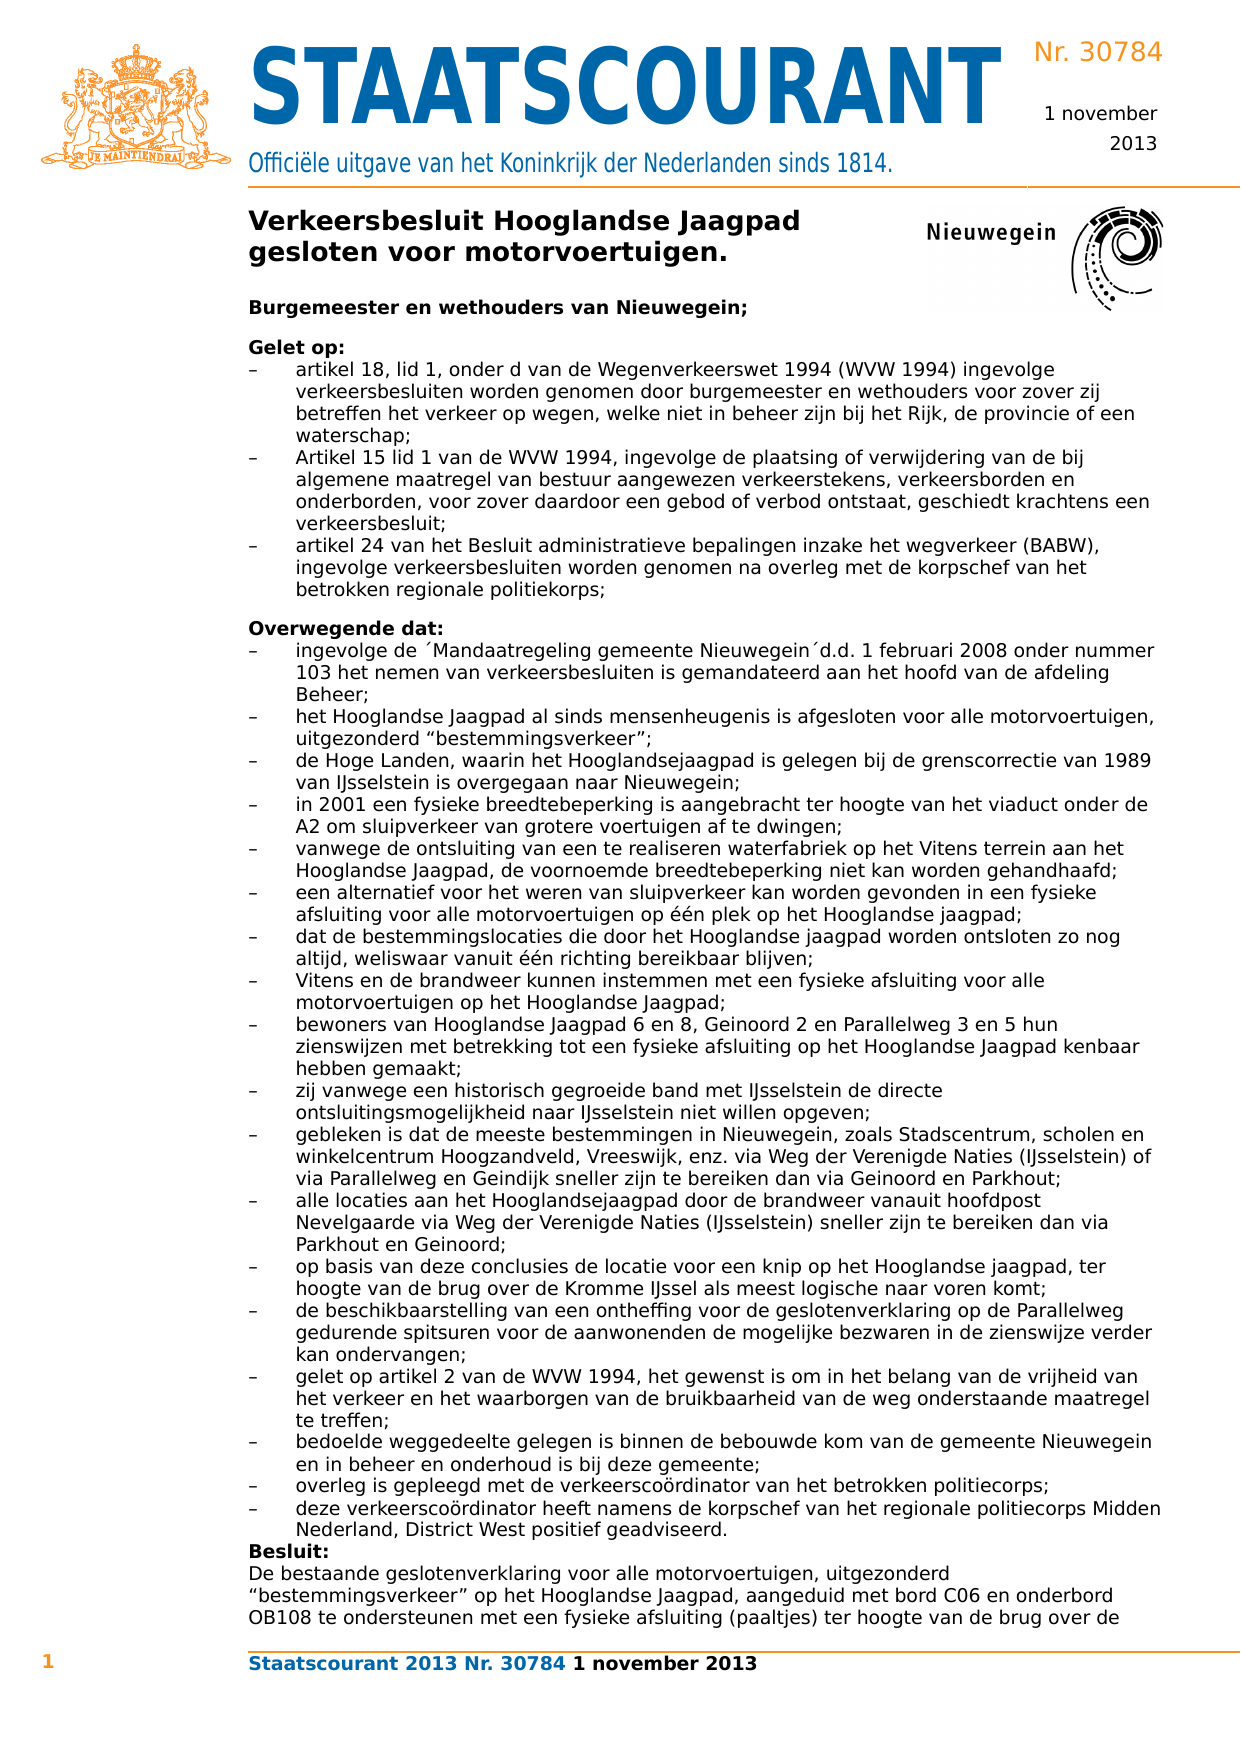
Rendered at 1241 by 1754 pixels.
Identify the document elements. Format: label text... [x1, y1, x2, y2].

list de beschikbaarstelling van een ontheffing voor de geslotenverklaring op de Parallelweg gedurende spitsuren voor de aanwonenden de mogelijke bezwaren in de zienswijze verder kan ondervangen; [248, 1299, 1163, 1366]
list overleg is gepleegd met de verkeerscoördinator van het betrokken politiecorps; [248, 1475, 1163, 1497]
subtitle Gelet op: [248, 337, 1163, 359]
text De bestaande geslotenverklaring voor alle motorvoertuigen, uitgezonderd “bestemmingsverkeer” op het Hooglandse Jaagpad, aangeduid met bord C06 en onderbord OB108 te ondersteunen met een fysieke afsluiting (paaltjes) ter hoogte van de brug over de [248, 1563, 1163, 1629]
list in 2001 een fysieke breedtebeperking is aangebracht ter hoogte van het viaduct onder de A2 om sluipverkeer van grotere voertuigen af te dwingen; [248, 794, 1163, 838]
list dat de bestemmingslocaties die door het Hooglandse jaagpad worden ontsloten zo nog altijd, weliswaar vanuit één richting bereikbaar blijven; [248, 926, 1163, 970]
list zij vanwege een historisch gegroeide band met IJsselstein de directe ontsluitingsmogelijkheid naar IJsselstein niet willen opgeven; [248, 1080, 1163, 1124]
list gebleken is dat de meeste bestemmingen in Nieuwegein, zoals Stadscentrum, scholen en winkelcentrum Hoogzandveld, Vreeswijk, enz. via Weg der Verenigde Naties (IJsselstein) of via Parallelweg en Geindijk sneller zijn te bereiken dan via Geinoord en Parkhout; [248, 1124, 1163, 1190]
list vanwege de ontsluiting van een te realiseren waterfabriek op het Vitens terrein aan het Hooglandse Jaagpad, de voornoemde breedtebeperking niet kan worden gehandhaafd; [248, 838, 1163, 882]
list gelet op artikel 2 van de WVW 1994, het gewenst is om in het belang van de vrijheid van het verkeer en het waarborgen van de bruikbaarheid van de weg onderstaande maatregel te treffen; [248, 1366, 1163, 1431]
subtitle Overwegende dat: [248, 618, 1163, 640]
picture [927, 205, 1164, 312]
list op basis van deze conclusies de locatie voor een knip op het Hooglandse jaagpad, ter hoogte van de brug over de Kromme IJssel als meest logische naar voren komt; [248, 1256, 1163, 1299]
list alle locaties aan het Hooglandsejaagpad door de brandweer vanauit hoofdpost Nevelgaarde via Weg der Verenigde Naties (IJsselstein) sneller zijn te bereiken dan via Parkhout en Geinoord; [248, 1190, 1163, 1256]
list bewoners van Hooglandse Jaagpad 6 en 8, Geinoord 2 en Parallelweg 3 en 5 hun zienswijzen met betrekking tot een fysieke afsluiting op het Hooglandse Jaagpad kenbaar hebben gemaakt; [248, 1014, 1163, 1080]
list ingevolge de ´Mandaatregeling gemeente Nieuwegein´d.d. 1 februari 2008 onder nummer 103 het nemen van verkeersbesluiten is gemandateerd aan het hoofd van de afdeling Beheer; [248, 640, 1163, 706]
text Besluit: [248, 1541, 1163, 1563]
list artikel 18, lid 1, onder d van de Wegenverkeerswet 1994 (WVW 1994) ingevolge verkeersbesluiten worden genomen door burgemeester en wethouders voor zover zij betreffen het verkeer op wegen, welke niet in beheer zijn bij het Rijk, de provincie of een waterschap; [248, 359, 1163, 447]
list een alternatief voor het weren van sluipverkeer kan worden gevonden in een fysieke afsluiting voor alle motorvoertuigen op één plek op het Hooglandse jaagpad; [248, 882, 1163, 926]
subtitle Burgemeester en wethouders van Nieuwegein; [248, 297, 1163, 319]
picture [41, 44, 231, 169]
list deze verkeerscoördinator heeft namens de korpschef van het regionale politiecorps Midden Nederland, District West positief geadviseerd. [248, 1497, 1163, 1541]
list bedoelde weggedeelte gelegen is binnen de bebouwde kom van de gemeente Nieuwegein en in beheer en onderhoud is bij deze gemeente; [248, 1431, 1163, 1475]
list de Hoge Landen, waarin het Hooglandsejaagpad is gelegen bij de grenscorrectie van 1989 van IJsselstein is overgegaan naar Nieuwegein; [248, 750, 1163, 794]
list het Hooglandse Jaagpad al sinds mensenheugenis is afgesloten voor alle motorvoertuigen, uitgezonderd “bestemmingsverkeer”; [248, 706, 1163, 750]
list artikel 24 van het Besluit administratieve bepalingen inzake het wegverkeer (BABW), ingevolge verkeersbesluiten worden genomen na overleg met de korpschef van het betrokken regionale politiekorps; [248, 534, 1163, 601]
subtitle Verkeersbesluit Hooglandse Jaagpad gesloten voor motorvoertuigen. [248, 206, 927, 268]
list Vitens en de brandweer kunnen instemmen met een fysieke afsluiting voor alle motorvoertuigen op het Hooglandse Jaagpad; [248, 970, 1163, 1014]
list Artikel 15 lid 1 van de WVW 1994, ingevolge de plaatsing of verwijdering van de bij algemene maatregel van bestuur aangewezen verkeerstekens, verkeersborden en onderborden, voor zover daardoor een gebod of verbod ontstaat, geschiedt krachtens een verkeersbesluit; [248, 447, 1163, 534]
